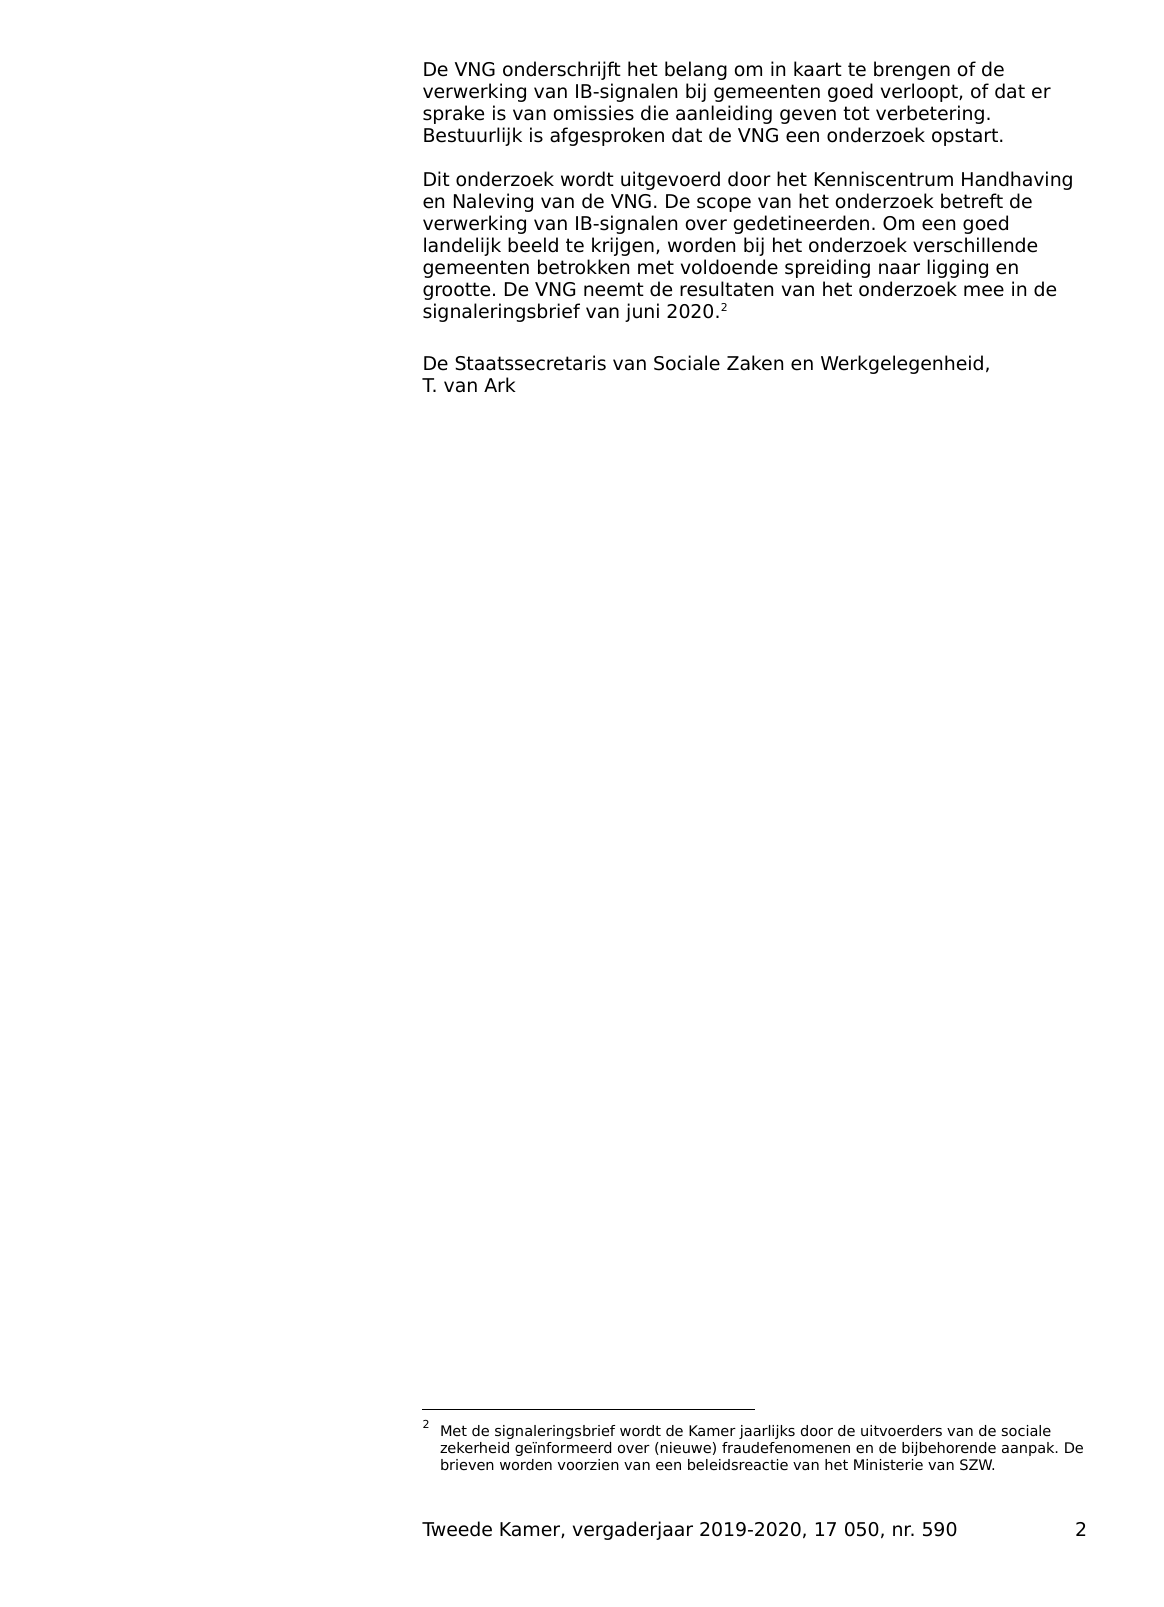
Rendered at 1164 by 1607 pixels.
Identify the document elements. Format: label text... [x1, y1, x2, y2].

text De VNG onderschrijft het belang om in kaart te brengen of de verwerking van IB-signalen bij gemeenten goed verloopt, of dat er sprake is van omissies die aanleiding geven tot verbetering. Bestuurlijk is afgesproken dat de VNG een onderzoek opstart. [422, 59, 1087, 147]
text Dit onderzoek wordt uitgevoerd door het Kenniscentrum Handhaving en Naleving van de VNG. De scope van het onderzoek betreft de verwerking van IB-signalen over gedetineerden. Om een goed landelijk beeld te krijgen, worden bij het onderzoek verschillende gemeenten betrokken met voldoende spreiding naar ligging en grootte. De VNG neemt de resultaten van het onderzoek mee in de signaleringsbrief van juni 2020. [422, 169, 1087, 323]
text De Staatssecretaris van Sociale Zaken en Werkgelegenheid, T. van Ark [422, 353, 1087, 397]
text Met de signaleringsbrief wordt de Kamer jaarlijks door de uitvoerders van de sociale zekerheid geïnformeerd over (nieuwe) fraudefenomenen en de bijbehorende aanpak. De brieven worden voorzien van een beleidsreactie van het Ministerie van SZW. [422, 1418, 1087, 1474]
